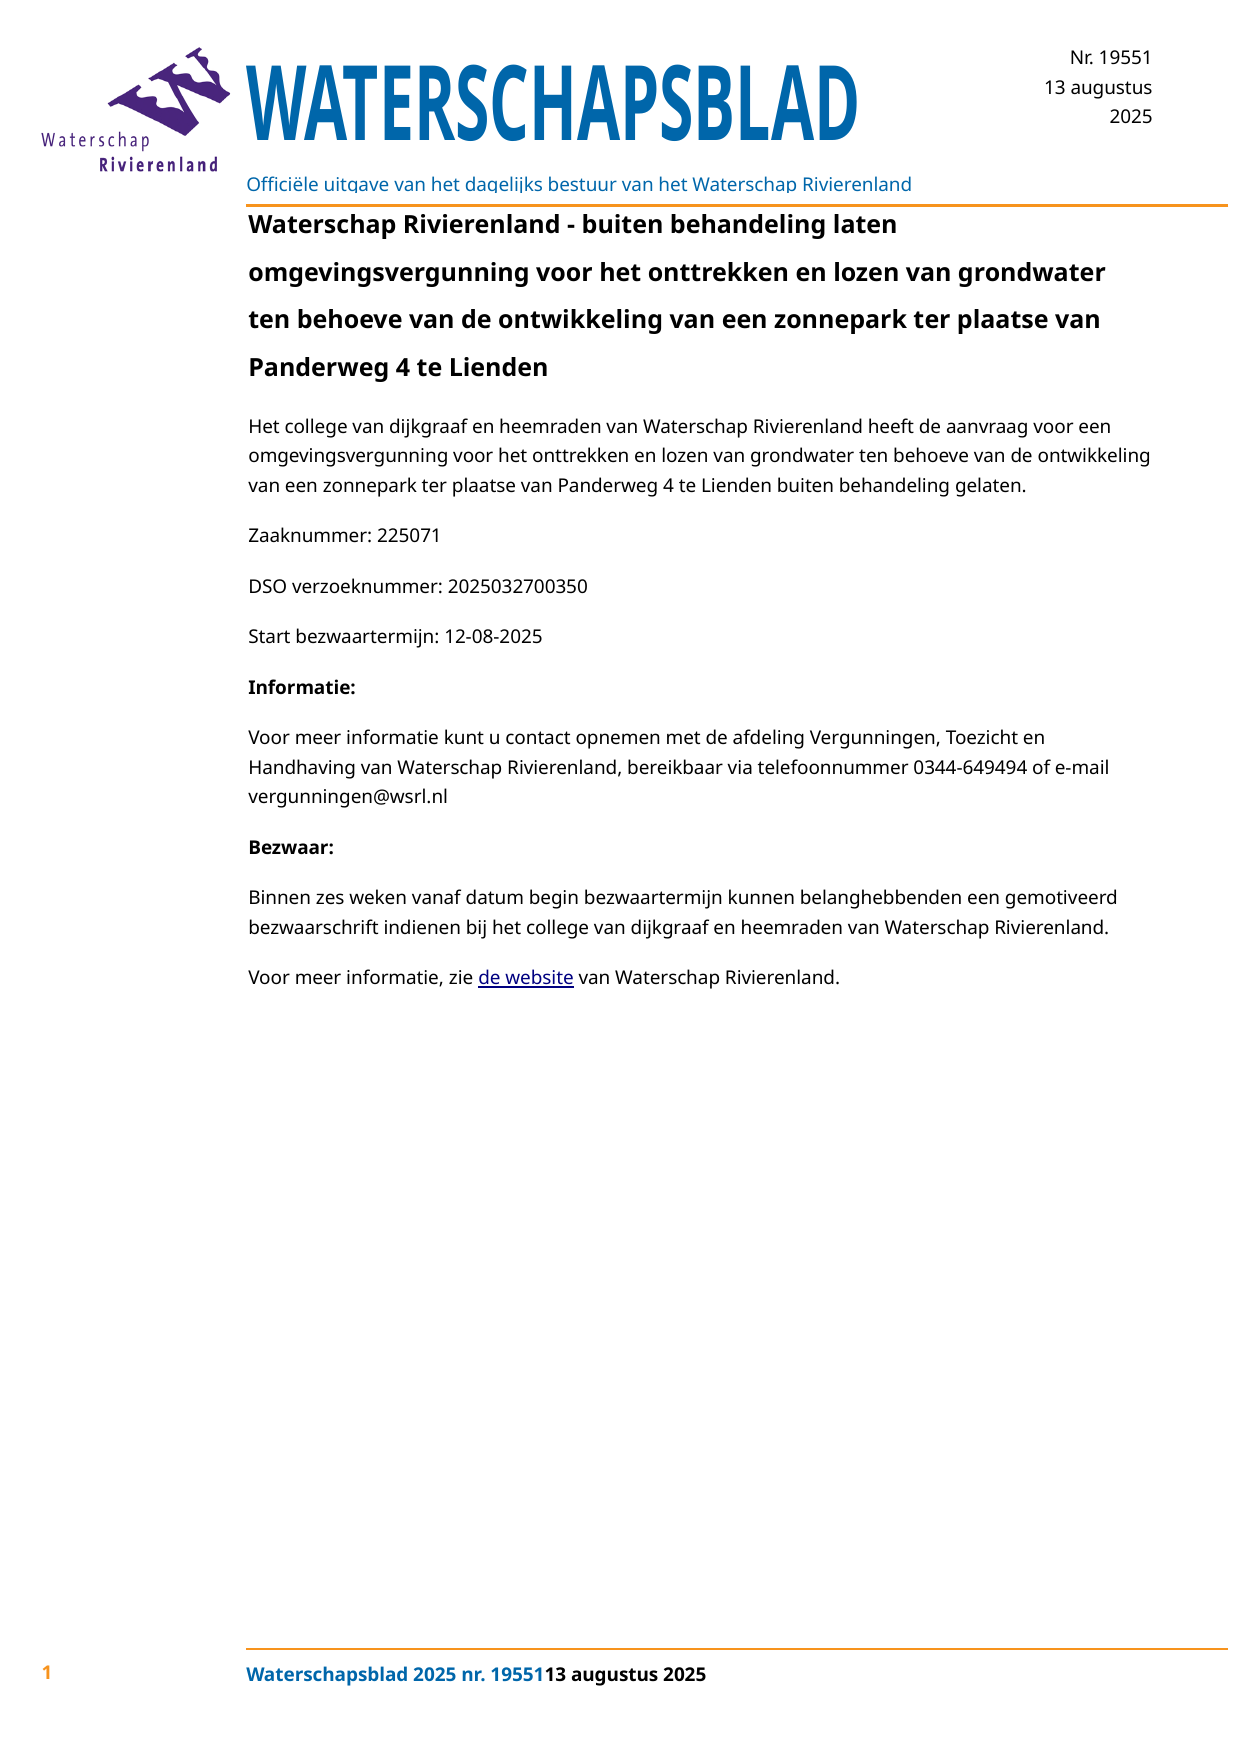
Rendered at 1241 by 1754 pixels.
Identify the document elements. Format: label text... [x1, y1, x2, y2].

text DSO verzoeknummer: 2025032700350 [248, 573, 1152, 599]
text Het college van dijkgraaf en heemraden van Waterschap Rivierenland heeft de aanvraag voor een omgevingsvergunning voor het onttrekken en lozen van grondwater ten behoeve van de ontwikkeling van een zonnepark ter plaatse van Panderweg 4 te Lienden buiten behandeling gelaten. [248, 413, 1152, 498]
text Informatie: [248, 674, 1152, 700]
text Voor meer informatie, zie de website van Waterschap Rivierenland. [248, 964, 1152, 990]
text Start bezwaartermijn: 12-08-2025 [248, 623, 1152, 649]
text Binnen zes weken vanaf datum begin bezwaartermijn kunnen belanghebbenden een gemotiveerd bezwaarschrift indienen bij het college van dijkgraaf en heemraden van Waterschap Rivierenland. [248, 884, 1152, 940]
text Bezwaar: [248, 834, 1152, 860]
text Waterschap Rivierenland - buiten behandeling laten omgevingsvergunning voor het onttrekken en lozen van grondwater ten behoeve van de ontwikkeling van een zonnepark ter plaatse van Panderweg 4 te Lienden [248, 207, 1152, 384]
picture [41, 47, 231, 172]
text Zaaknummer: 225071 [248, 523, 1152, 548]
text Voor meer informatie kunt u contact opnemen met de afdeling Vergunningen, Toezicht en Handhaving van Waterschap Rivierenland, bereikbaar via telefoonnummer 0344-649494 of e-mail vergunningen@wsrl.nl [248, 724, 1152, 809]
